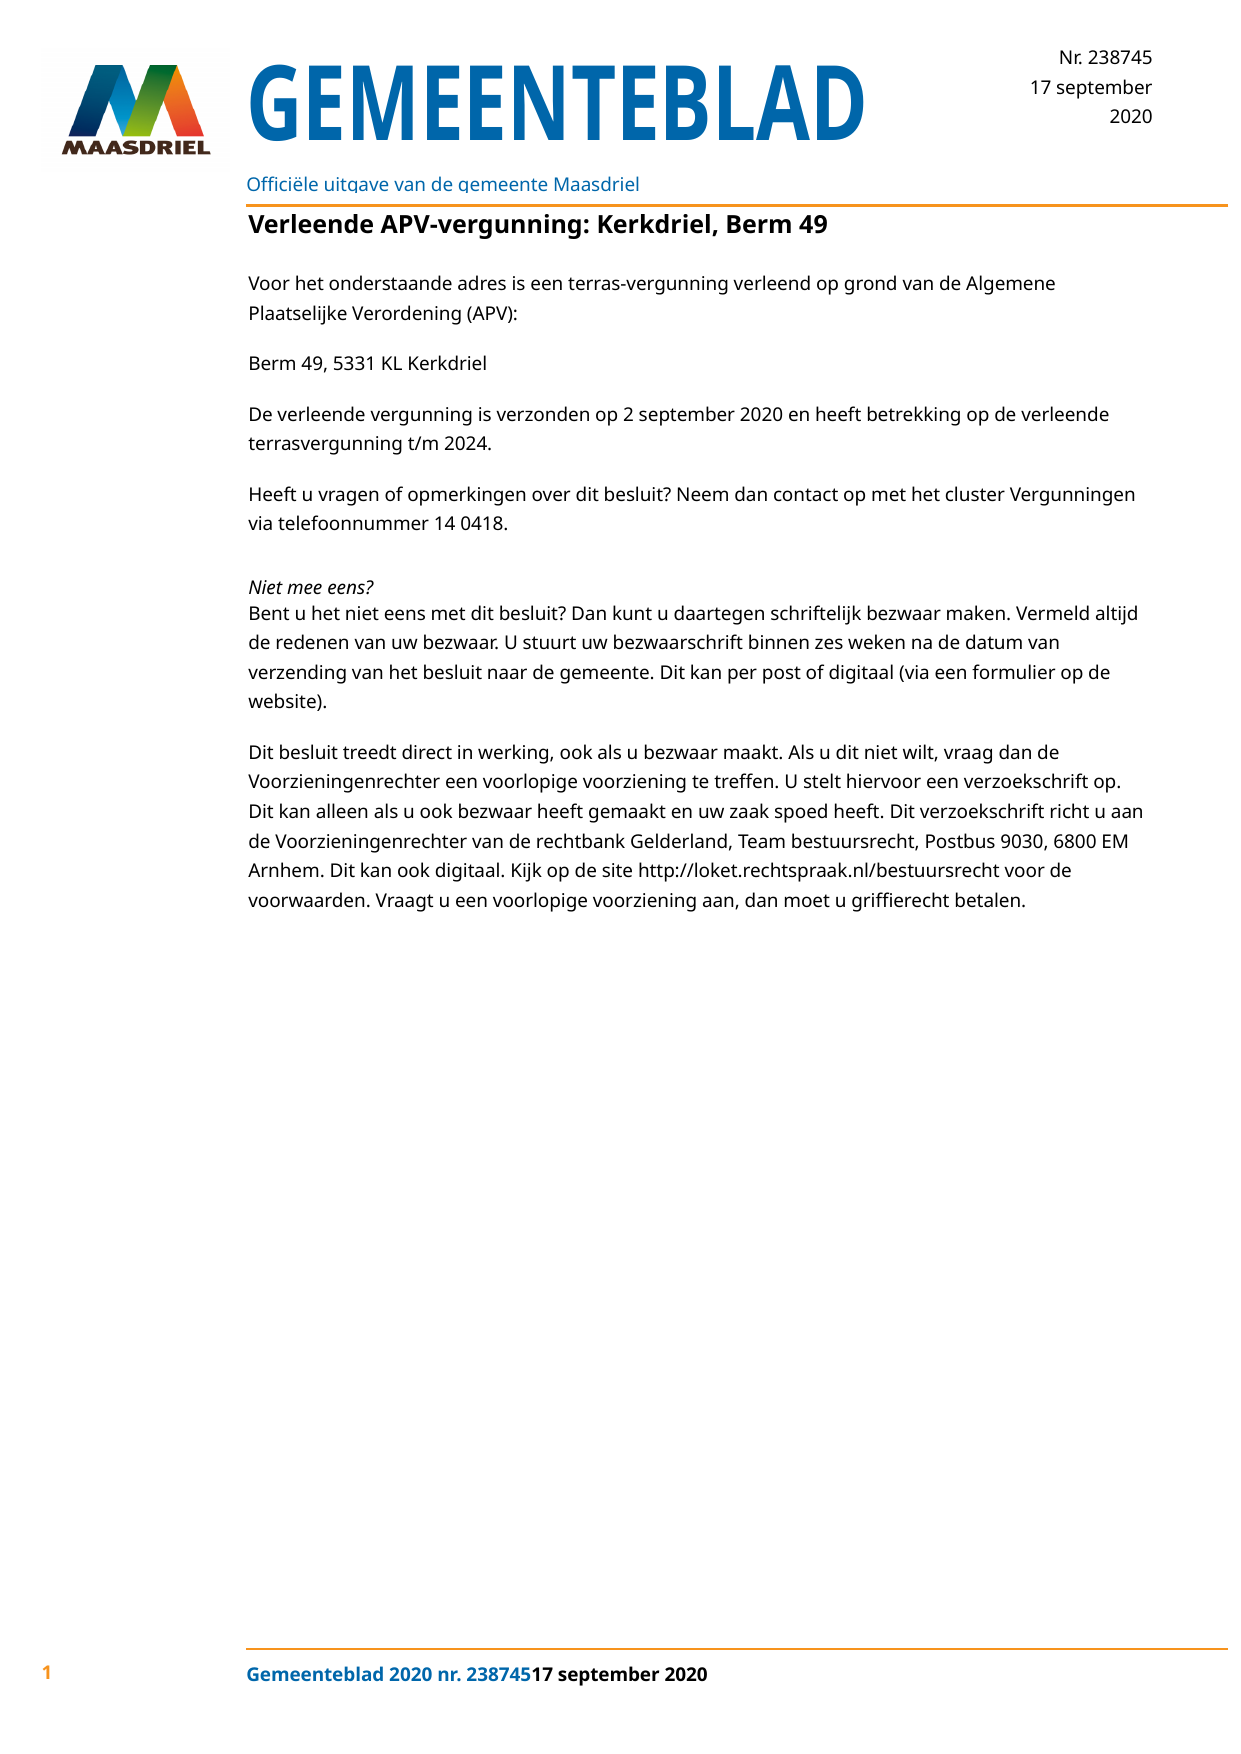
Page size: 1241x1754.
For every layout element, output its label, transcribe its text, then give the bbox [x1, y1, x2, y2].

text Voor het onderstaande adres is een terras-vergunning verleend op grond van de Algemene Plaatselijke Verordening (APV): [248, 270, 1152, 326]
text Berm 49, 5331 KL Kerkdriel [248, 350, 1152, 376]
text Dit besluit treedt direct in werking, ook als u bezwaar maakt. Als u dit niet wilt, vraag dan de Voorzieningenrechter een voorlopige voorziening te treffen. U stelt hiervoor een verzoekschrift op. Dit kan alleen als u ook bezwaar heeft gemaakt en uw zaak spoed heeft. Dit verzoekschrift richt u aan de Voorzieningenrechter van de rechtbank Gelderland, Team bestuursrecht, Postbus 9030, 6800 EM Arnhem. Dit kan ook digitaal. Kijk op de site http://loket.rechtspraak.nl/bestuursrecht voor de voorwaarden. Vraagt u een voorlopige voorziening aan, dan moet u griffierecht betalen. [248, 739, 1152, 913]
text Verleende APV-vergunning: Kerkdriel, Berm 49 [248, 207, 1152, 241]
text Bent u het niet eens met dit besluit? Dan kunt u daartegen schriftelijk bezwaar maken. Vermeld altijd de redenen van uw bezwaar. U stuurt uw bezwaarschrift binnen zes weken na de datum van verzending van het besluit naar de gemeente. Dit kan per post of digitaal (via een formulier op de website). [248, 600, 1152, 714]
text Niet mee eens? [248, 574, 1152, 600]
picture [41, 47, 231, 172]
text Heeft u vragen of opmerkingen over dit besluit? Neem dan contact op met het cluster Vergunningen via telefoonnummer 14 0418. [248, 481, 1152, 536]
text De verleende vergunning is verzonden op 2 september 2020 en heeft betrekking op de verleende terrasvergunning t/m 2024. [248, 401, 1152, 456]
